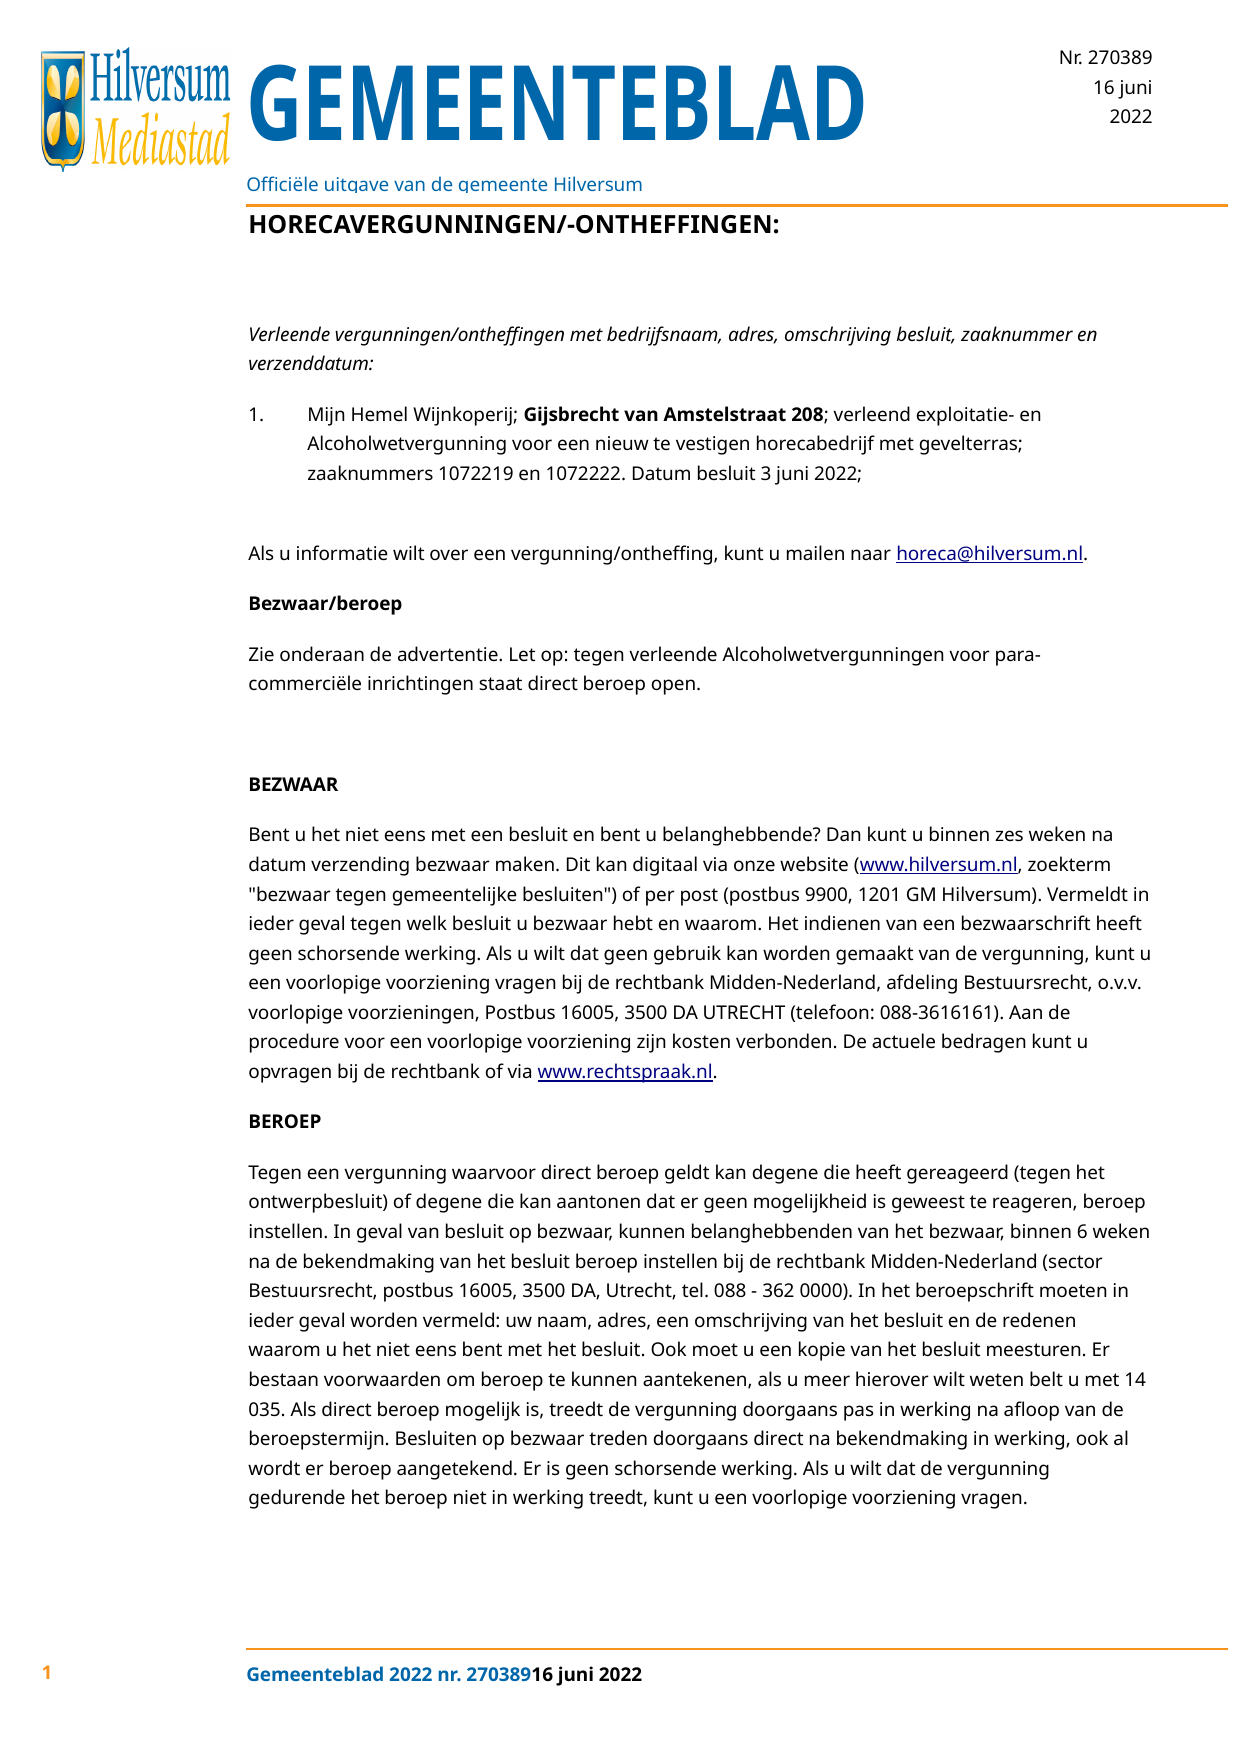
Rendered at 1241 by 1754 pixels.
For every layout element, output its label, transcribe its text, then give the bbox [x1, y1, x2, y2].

list Mijn Hemel Wijnkoperij; Gijsbrecht van Amstelstraat 208; verleend exploitatie- en Alcoholwetvergunning voor een nieuw te vestigen horecabedrijf met gevelterras; zaaknummers 1072219 en 1072222. Datum besluit 3 juni 2022; [248, 401, 1152, 486]
text Bent u het niet eens met een besluit en bent u belanghebbende? Dan kunt u binnen zes weken na datum verzending bezwaar maken. Dit kan digitaal via onze website (www.hilversum.nl, zoekterm "bezwaar tegen gemeentelijke besluiten") of per post (postbus 9900, 1201 GM Hilversum). Vermeldt in ieder geval tegen welk besluit u bezwaar hebt en waarom. Het indienen van een bezwaarschrift heeft geen schorsende werking. Als u wilt dat geen gebruik kan worden gemaakt van de vergunning, kunt u een voorlopige voorziening vragen bij de rechtbank Midden-Nederland, afdeling Bestuursrecht, o.v.v. voorlopige voorzieningen, Postbus 16005, 3500 DA UTRECHT (telefoon: 088-3616161). Aan de procedure voor een voorlopige voorziening zijn kosten verbonden. De actuele bedragen kunt u opvragen bij de rechtbank of via www.rechtspraak.nl. [248, 822, 1152, 1084]
text Bezwaar/beroep [248, 590, 1152, 616]
text BEROEP [248, 1109, 1152, 1134]
text Zie onderaan de advertentie. Let op: tegen verleende Alcoholwetvergunningen voor para-commerciële inrichtingen staat direct beroep open. [248, 641, 1152, 696]
text Verleende vergunningen/ontheffingen met bedrijfsnaam, adres, omschrijving besluit, zaaknummer en verzenddatum: [248, 321, 1152, 376]
text HORECAVERGUNNINGEN/-ONTHEFFINGEN: [248, 207, 1152, 241]
text BEZWAAR [248, 771, 1152, 797]
picture [41, 47, 231, 172]
text Tegen een vergunning waarvoor direct beroep geldt kan degene die heeft gereageerd (tegen het ontwerpbesluit) of degene die kan aantonen dat er geen mogelijkheid is geweest te reageren, beroep instellen. In geval van besluit op bezwaar, kunnen belanghebbenden van het bezwaar, binnen 6 weken na de bekendmaking van het besluit beroep instellen bij de rechtbank Midden-Nederland (sector Bestuursrecht, postbus 16005, 3500 DA, Utrecht, tel. 088 - 362 0000). In het beroepschrift moeten in ieder geval worden vermeld: uw naam, adres, een omschrijving van het besluit en de redenen waarom u het niet eens bent met het besluit. Ook moet u een kopie van het besluit meesturen. Er bestaan voorwaarden om beroep te kunnen aantekenen, als u meer hierover wilt weten belt u met 14 035. Als direct beroep mogelijk is, treedt de vergunning doorgaans pas in werking na afloop van de beroepstermijn. Besluiten op bezwaar treden doorgaans direct na bekendmaking in werking, ook al wordt er beroep aangetekend. Er is geen schorsende werking. Als u wilt dat de vergunning gedurende het beroep niet in werking treedt, kunt u een voorlopige voorziening vragen. [248, 1159, 1152, 1510]
text Als u informatie wilt over een vergunning/ontheffing, kunt u mailen naar horeca@hilversum.nl. [248, 540, 1152, 566]
